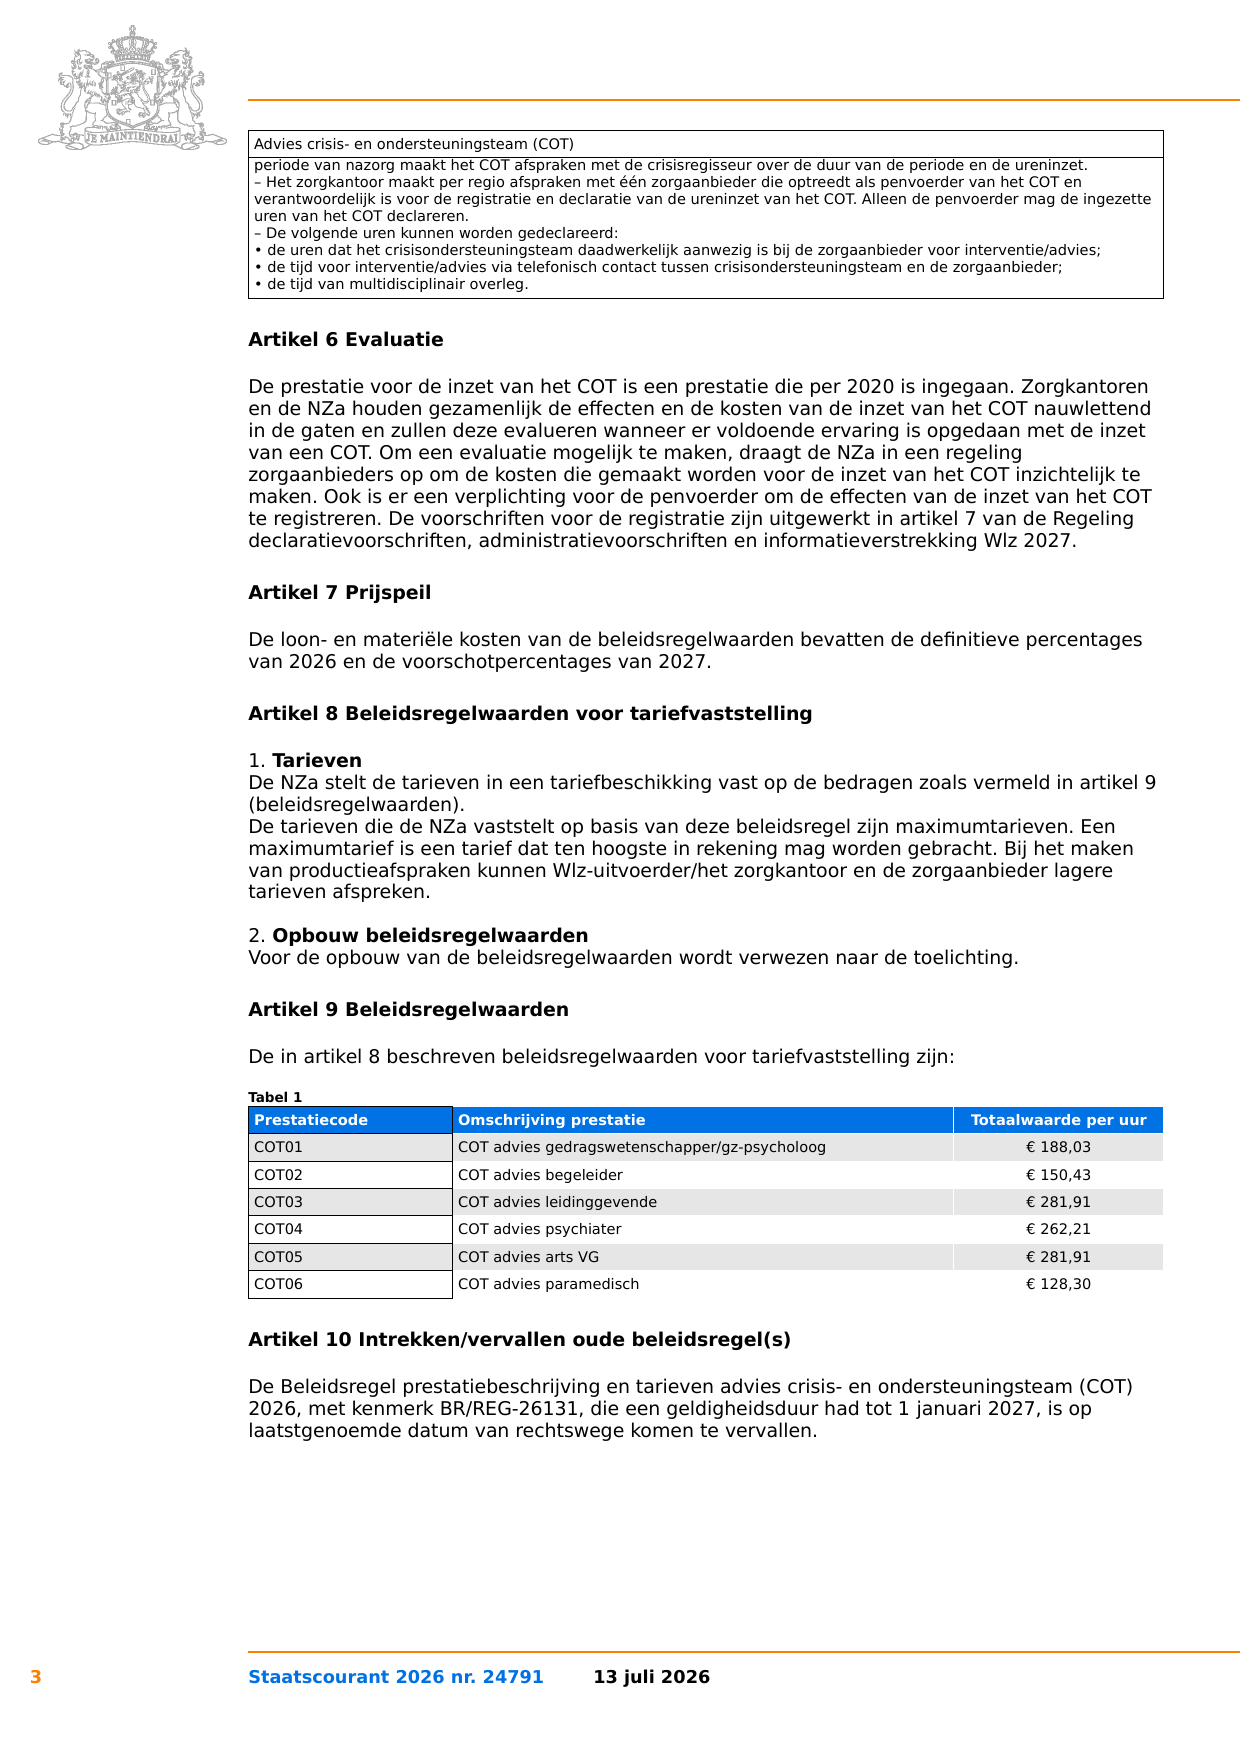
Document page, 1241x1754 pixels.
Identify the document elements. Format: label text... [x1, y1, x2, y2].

table_cell COT04 [249, 1216, 452, 1243]
table_cell € 188,03 [954, 1134, 1163, 1161]
table_cell € 150,43 [954, 1162, 1163, 1188]
table_cell COT06 [249, 1271, 452, 1298]
text De in artikel 8 beschreven beleidsregelwaarden voor tariefvaststelling zijn: [248, 1046, 1163, 1068]
text De Beleidsregel prestatiebeschrijving en tarieven advies crisis- en ondersteuningsteam (COT) 2026, met kenmerk BR/REG-26131, die een geldigheidsduur had tot 1 januari 2027, is op laatstgenoemde datum van rechtswege komen te vervallen. [248, 1376, 1163, 1442]
subtitle Artikel 6 Evaluatie [248, 329, 1163, 351]
table_cell COT advies leidinggevende [453, 1189, 953, 1215]
table_cell Totaalwaarde per uur [954, 1107, 1163, 1133]
subtitle Artikel 10 Intrekken/vervallen oude beleidsregel(s) [248, 1329, 1163, 1351]
subtitle Artikel 8 Beleidsregelwaarden voor tariefvaststelling [248, 703, 1163, 724]
picture [38, 25, 227, 150]
table_cell COT02 [249, 1162, 452, 1188]
table_cell € 281,91 [954, 1244, 1163, 1270]
text De NZa stelt de tarieven in een tariefbeschikking vast op de bedragen zoals vermeld in artikel 9 (beleidsregelwaarden). [248, 772, 1163, 816]
text De tarieven die de NZa vaststelt op basis van deze beleidsregel zijn maximumtarieven. Een maximumtarief is een tarief dat ten hoogste in rekening mag worden gebracht. Bij het maken van productieafspraken kunnen Wlz-uitvoerder/het zorgkantoor en de zorgaanbieder lagere tarieven afspreken. [248, 816, 1163, 903]
table_cell COT advies begeleider [453, 1162, 953, 1188]
table_cell COT advies gedragswetenschapper/gz-psycholoog [453, 1134, 953, 1161]
subtitle Artikel 7 Prijspeil [248, 582, 1163, 604]
table_cell COT advies paramedisch [453, 1271, 953, 1298]
table_cell COT advies arts VG [453, 1244, 953, 1270]
text De prestatie voor de inzet van het COT is een prestatie die per 2020 is ingegaan. Zorgkantoren en de NZa houden gezamenlijk de effecten en de kosten van de inzet van het COT nauwlettend in de gaten en zullen deze evalueren wanneer er voldoende ervaring is opgedaan met de inzet van een COT. Om een evaluatie mogelijk te maken, draagt de NZa in een regeling zorgaanbieders op om de kosten die gemaakt worden voor de inzet van het COT inzichtelijk te maken. Ook is er een verplichting voor de penvoerder om de effecten van de inzet van het COT te registreren. De voorschriften voor de registratie zijn uitgewerkt in artikel 7 van de Regeling declaratievoorschriften, administratievoorschriften en informatieverstrekking Wlz 2027. [248, 376, 1163, 552]
table_cell COT03 [249, 1189, 452, 1215]
text Voor de opbouw van de beleidsregelwaarden wordt verwezen naar de toelichting. [248, 947, 1163, 969]
text De loon- en materiële kosten van de beleidsregelwaarden bevatten de definitieve percentages van 2026 en de voorschotpercentages van 2027. [248, 629, 1163, 673]
table_cell Omschrijving prestatie [453, 1107, 953, 1133]
table_cell COT05 [249, 1244, 452, 1270]
text 1. Tarieven [248, 749, 1163, 772]
table_cell € 262,21 [954, 1216, 1163, 1243]
text 2. Opbouw beleidsregelwaarden [248, 925, 1163, 947]
table_cell COT01 [249, 1134, 452, 1161]
table_header Advies crisis- en ondersteuningsteam (COT) [249, 131, 1163, 157]
table_cell € 128,30 [954, 1271, 1163, 1298]
table_header Tabel 1 [248, 1090, 1163, 1106]
table_cell Prestatiecode [249, 1107, 452, 1133]
table_cell € 281,91 [954, 1189, 1163, 1215]
table_cell periode van nazorg maakt het COT afspraken met de crisisregisseur over de duur van de periode en de ureninzet. – Het zorgkantoor maakt per regio afspraken met één zorgaanbieder die optreedt als penvoerder van het COT en verantwoordelijk is voor de registratie en declaratie van de ureninzet van het COT. Alleen de penvoerder mag de ingezette uren van het COT declareren. – De volgende uren kunnen worden gedeclareerd: • de uren dat het crisisondersteuningsteam daadwerkelijk aanwezig is bij de zorgaanbieder voor interventie/advies; • de tijd voor interventie/advies via telefonisch contact tussen crisisondersteuningsteam en de zorgaanbieder; • de tijd van multidisciplinair overleg. [249, 158, 1163, 298]
subtitle Artikel 9 Beleidsregelwaarden [248, 999, 1163, 1021]
table_cell COT advies psychiater [453, 1216, 953, 1243]
